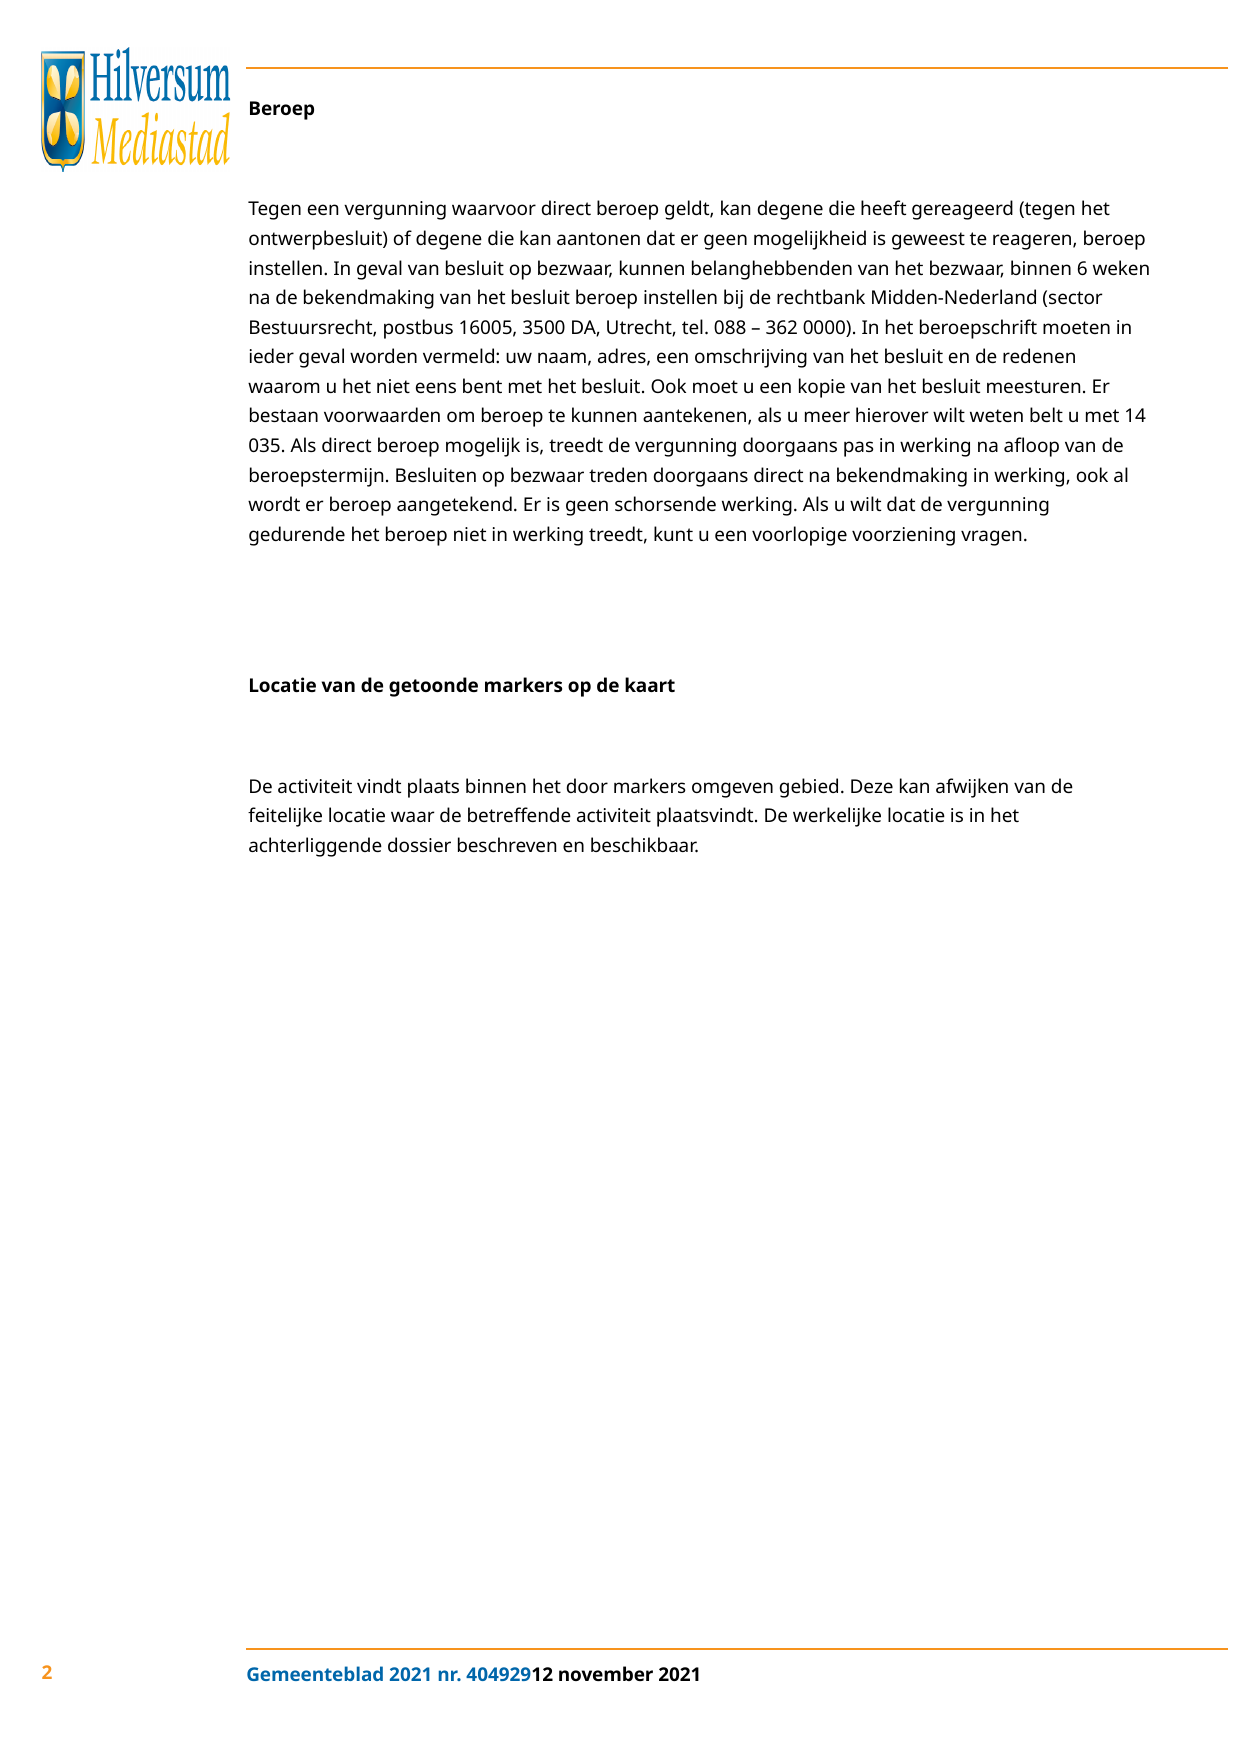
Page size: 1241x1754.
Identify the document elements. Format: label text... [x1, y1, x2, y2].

text Tegen een vergunning waarvoor direct beroep geldt, kan degene die heeft gereageerd (tegen het ontwerpbesluit) of degene die kan aantonen dat er geen mogelijkheid is geweest te reageren, beroep instellen. In geval van besluit op bezwaar, kunnen belanghebbenden van het bezwaar, binnen 6 weken na de bekendmaking van het besluit beroep instellen bij de rechtbank Midden-Nederland (sector Bestuursrecht, postbus 16005, 3500 DA, Utrecht, tel. 088 – 362 0000). In het beroepschrift moeten in ieder geval worden vermeld: uw naam, adres, een omschrijving van het besluit en de redenen waarom u het niet eens bent met het besluit. Ook moet u een kopie van het besluit meesturen. Er bestaan voorwaarden om beroep te kunnen aantekenen, als u meer hierover wilt weten belt u met 14 035. Als direct beroep mogelijk is, treedt de vergunning doorgaans pas in werking na afloop van de beroepstermijn. Besluiten op bezwaar treden doorgaans direct na bekendmaking in werking, ook al wordt er beroep aangetekend. Er is geen schorsende werking. Als u wilt dat de vergunning gedurende het beroep niet in werking treedt, kunt u een voorlopige voorziening vragen. [248, 196, 1152, 547]
picture [41, 47, 231, 172]
text Locatie van de getoonde markers op de kaart [248, 672, 1152, 698]
text De activiteit vindt plaats binnen het door markers omgeven gebied. Deze kan afwijken van de feitelijke locatie waar de betreffende activiteit plaatsvindt. De werkelijke locatie is in het achterliggende dossier beschreven en beschikbaar. [248, 773, 1152, 858]
text Beroep [248, 95, 1152, 121]
